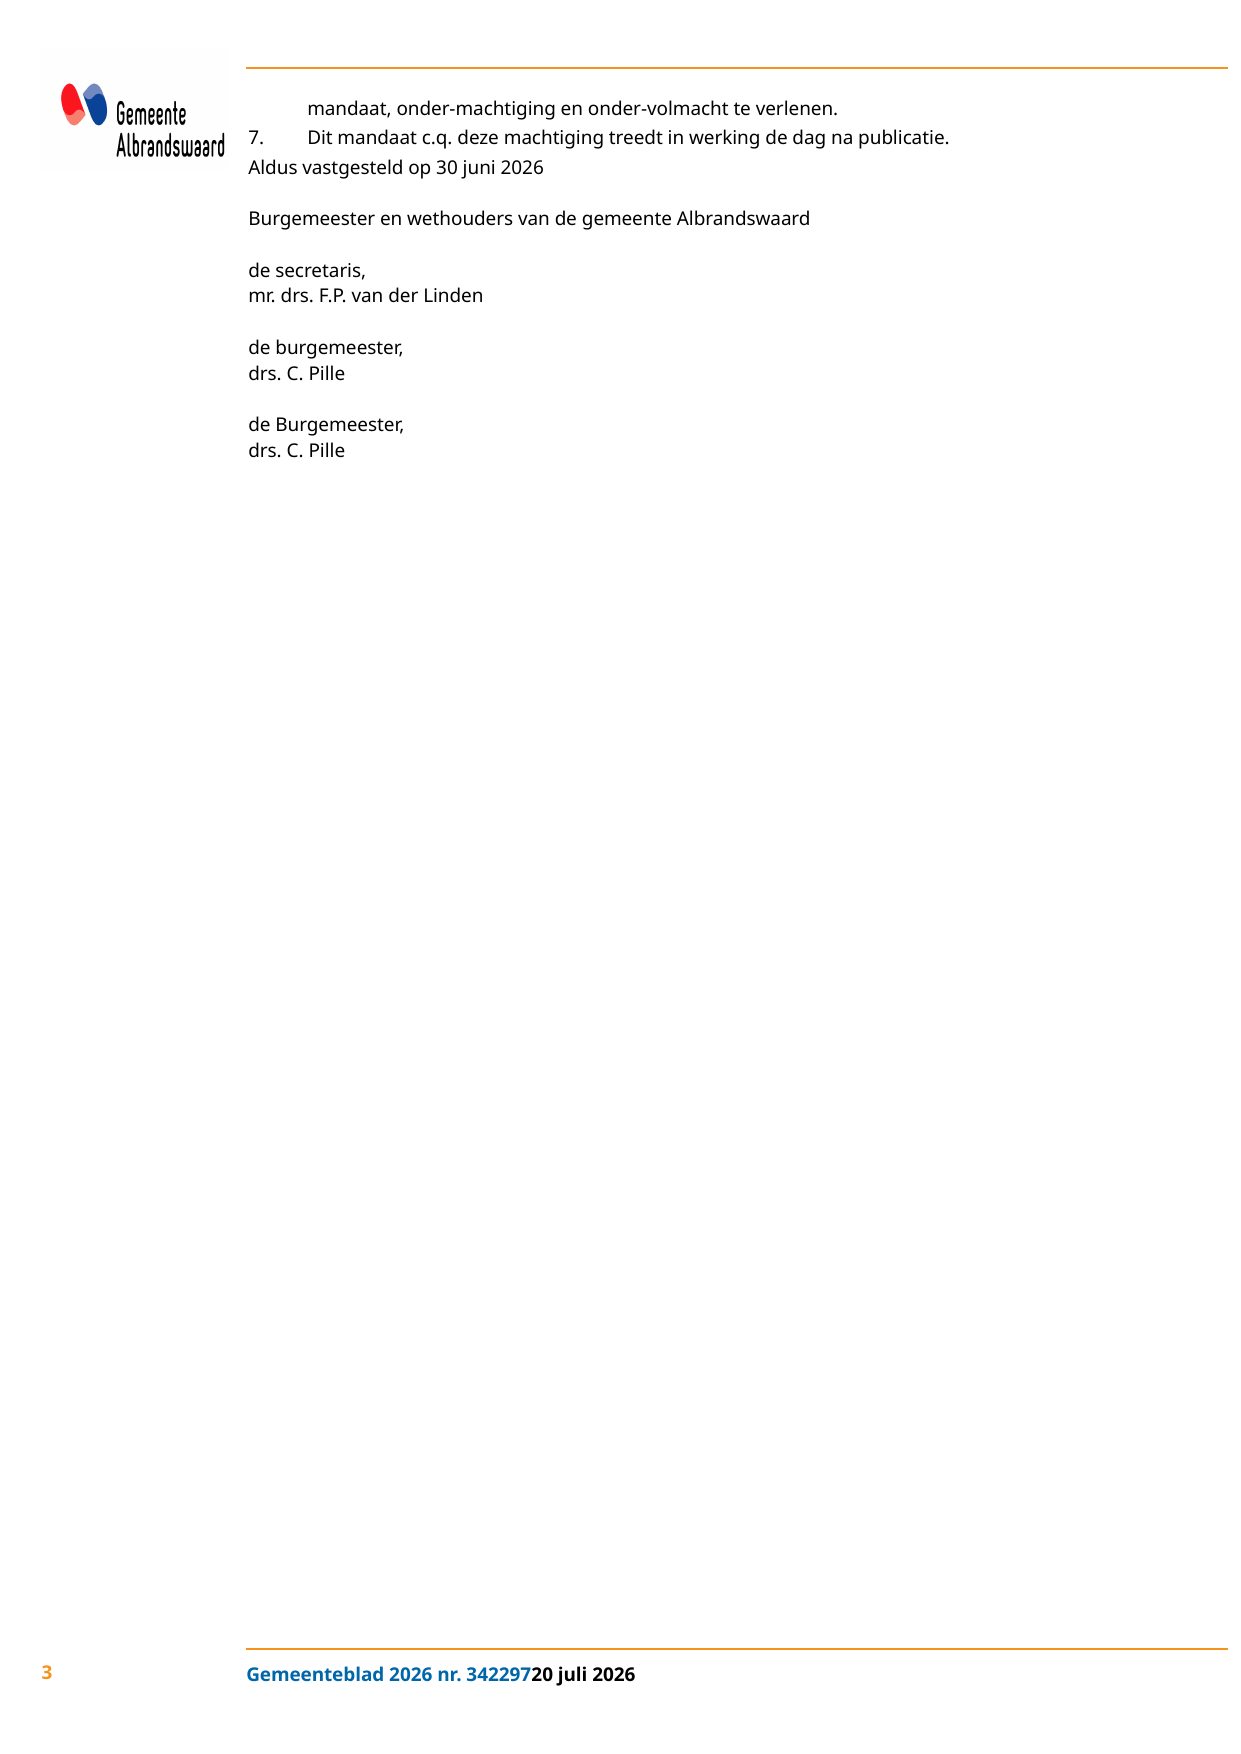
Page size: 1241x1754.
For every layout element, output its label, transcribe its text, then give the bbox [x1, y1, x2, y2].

picture [41, 47, 231, 172]
list Dit mandaat c.q. deze machtiging treedt in werking de dag na publicatie. [248, 124, 1152, 150]
text de secretaris, [248, 257, 1152, 283]
text Aldus vastgesteld op 30 juni 2026 [248, 154, 1152, 180]
text de burgemeester, [248, 334, 1152, 360]
text de Burgemeester, [248, 411, 1152, 437]
text drs. C. Pille [248, 360, 1152, 386]
text drs. C. Pille [248, 437, 1152, 463]
text mr. drs. F.P. van der Linden [248, 283, 1152, 308]
text Burgemeester en wethouders van de gemeente Albrandswaard [248, 205, 1152, 231]
list mandaat, onder-machtiging en onder-volmacht te verlenen. [248, 95, 1152, 121]
